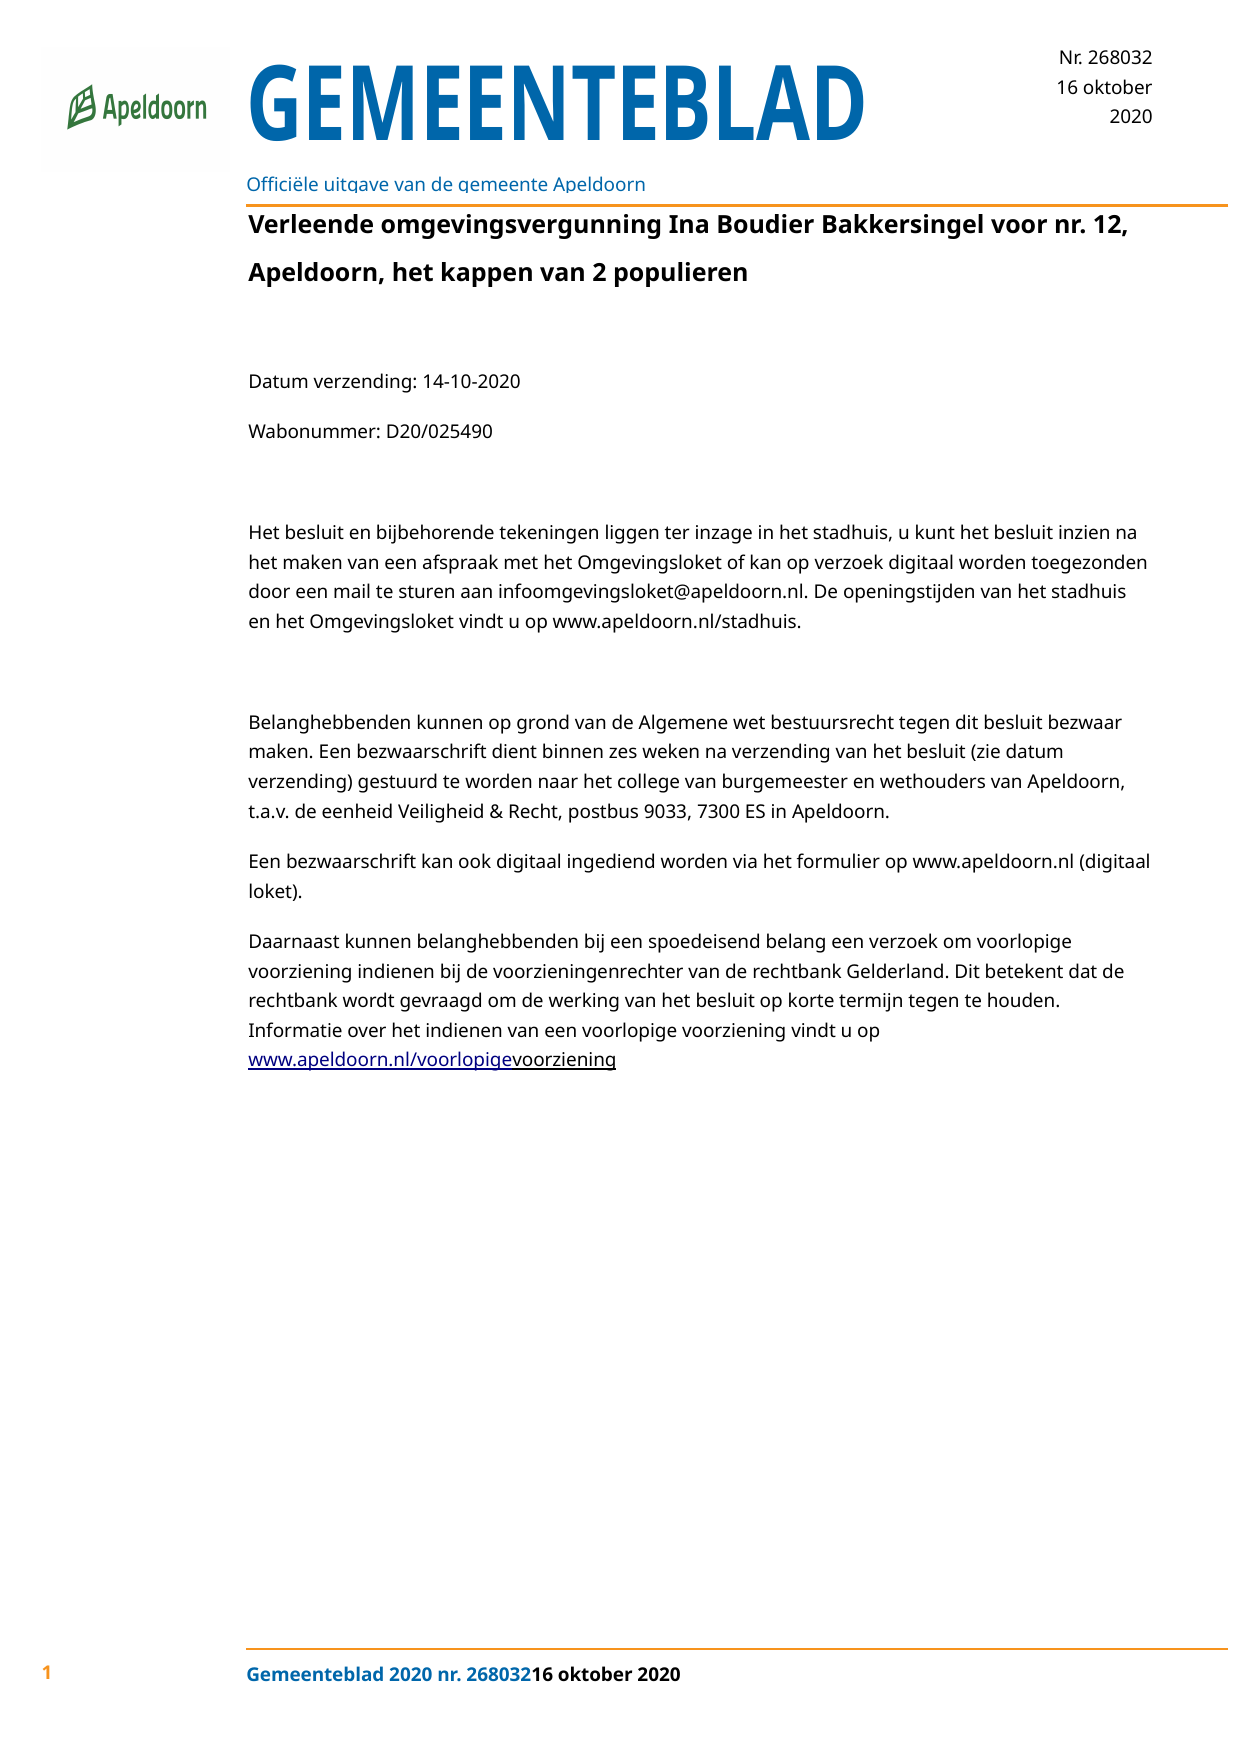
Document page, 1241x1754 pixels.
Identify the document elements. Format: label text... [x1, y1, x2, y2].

text Het besluit en bijbehorende tekeningen liggen ter inzage in het stadhuis, u kunt het besluit inzien na het maken van een afspraak met het Omgevingsloket of kan op verzoek digitaal worden toegezonden door een mail te sturen aan infoomgevingsloket@apeldoorn.nl. De openingstijden van het stadhuis en het Omgevingsloket vindt u op www.apeldoorn.nl/stadhuis. [248, 519, 1152, 634]
picture [41, 47, 231, 172]
text Daarnaast kunnen belanghebbenden bij een spoedeisend belang een verzoek om voorlopige voorziening indienen bij de voorzieningenrechter van de rechtbank Gelderland. Dit betekent dat de rechtbank wordt gevraagd om de werking van het besluit op korte termijn tegen te houden. Informatie over het indienen van een voorlopige voorziening vindt u op www.apeldoorn.nl/voorlopigevoorziening [248, 928, 1152, 1072]
text Een bezwaarschrift kan ook digitaal ingediend worden via het formulier op www.apeldoorn.nl (digitaal loket). [248, 848, 1152, 904]
text Belanghebbenden kunnen op grond van de Algemene wet bestuursrecht tegen dit besluit bezwaar maken. Een bezwaarschrift dient binnen zes weken na verzending van het besluit (zie datum verzending) gestuurd te worden naar het college van burgemeester en wethouders van Apeldoorn, t.a.v. de eenheid Veiligheid & Recht, postbus 9033, 7300 ES in Apeldoorn. [248, 709, 1152, 824]
text Verleende omgevingsvergunning Ina Boudier Bakkersingel voor nr. 12, Apeldoorn, het kappen van 2 populieren [248, 207, 1152, 288]
text Wabonummer: D20/025490 [248, 419, 1152, 444]
text Datum verzending: 14-10-2020 [248, 368, 1152, 394]
